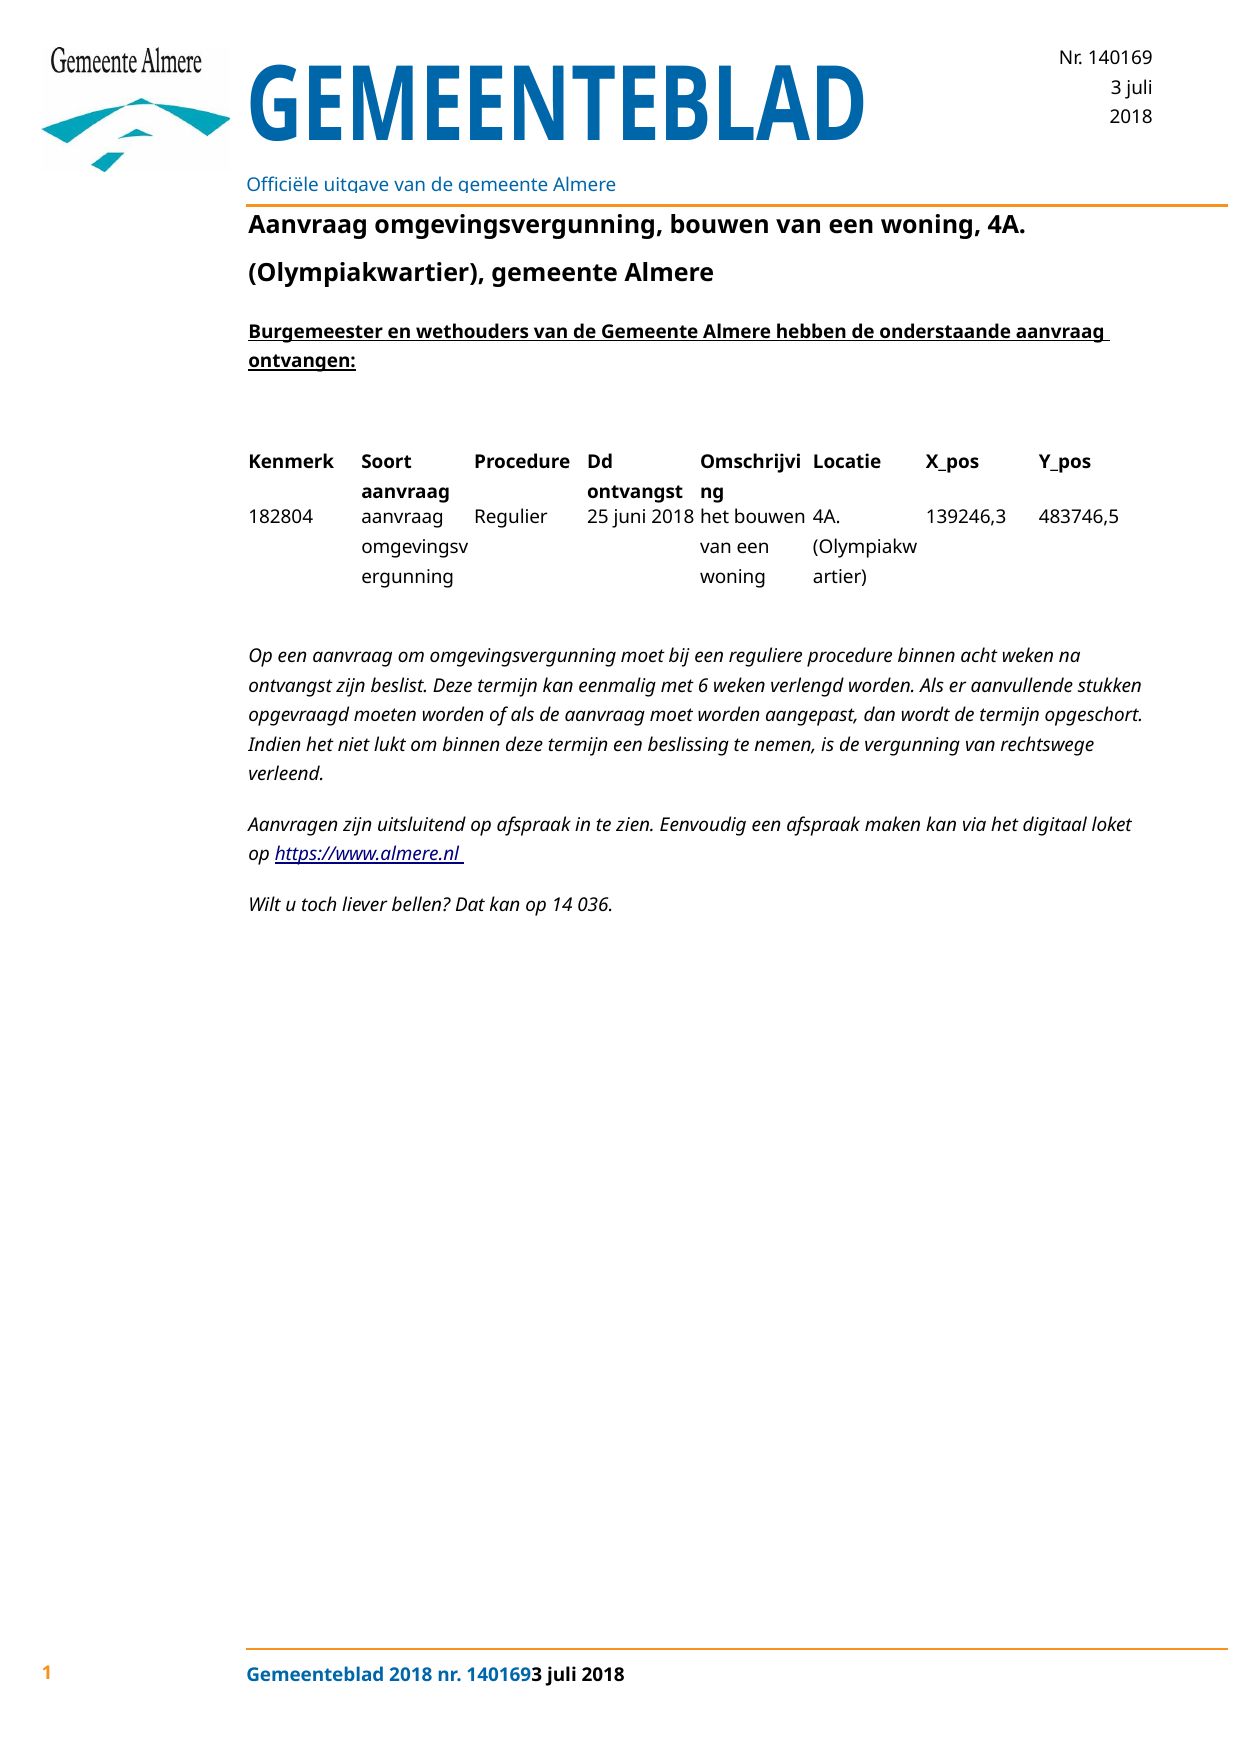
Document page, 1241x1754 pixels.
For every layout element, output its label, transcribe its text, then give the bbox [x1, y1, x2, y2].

table_cell aanvraag omgevingsvergunning [361, 504, 474, 589]
table_cell 182804 [248, 504, 361, 589]
table_header X_pos [926, 449, 1038, 504]
table_cell 25 juni 2018 [587, 504, 700, 589]
text Aanvraag omgevingsvergunning, bouwen van een woning, 4A. (Olympiakwartier), gemeente Almere [248, 207, 1152, 288]
text Aanvragen zijn uitsluitend op afspraak in te zien. Eenvoudig een afspraak maken kan via het digitaal loket op https://www.almere.nl [248, 811, 1152, 866]
picture [41, 47, 231, 172]
table_header Soort aanvraag [361, 449, 474, 504]
table_header Kenmerk [248, 449, 361, 504]
text Wilt u toch liever bellen? Dat kan op 14 036. [248, 891, 1152, 917]
text Op een aanvraag om omgevingsvergunning moet bij een reguliere procedure binnen acht weken na ontvangst zijn beslist. Deze termijn kan eenmalig met 6 weken verlengd worden. Als er aanvullende stukken opgevraagd moeten worden of als de aanvraag moet worden aangepast, dan wordt de termijn opgeschort. Indien het niet lukt om binnen deze termijn een beslissing te nemen, is de vergunning van rechtswege verleend. [248, 642, 1152, 786]
table_header Procedure [474, 449, 587, 504]
table_cell 483746,5 [1039, 504, 1152, 589]
table_cell Regulier [474, 504, 587, 589]
table_header Locatie [813, 449, 926, 504]
text Burgemeester en wethouders van de Gemeente Almere hebben de onderstaande aanvraag ontvangen: [248, 318, 1152, 373]
table_cell 4A. (Olympiakwartier) [813, 504, 926, 589]
table_header Y_pos [1039, 449, 1152, 504]
table_header Dd ontvangst [587, 449, 700, 504]
table_header Omschrijving [700, 449, 813, 504]
table_cell 139246,3 [926, 504, 1038, 589]
table_cell het bouwen van een woning [700, 504, 813, 589]
